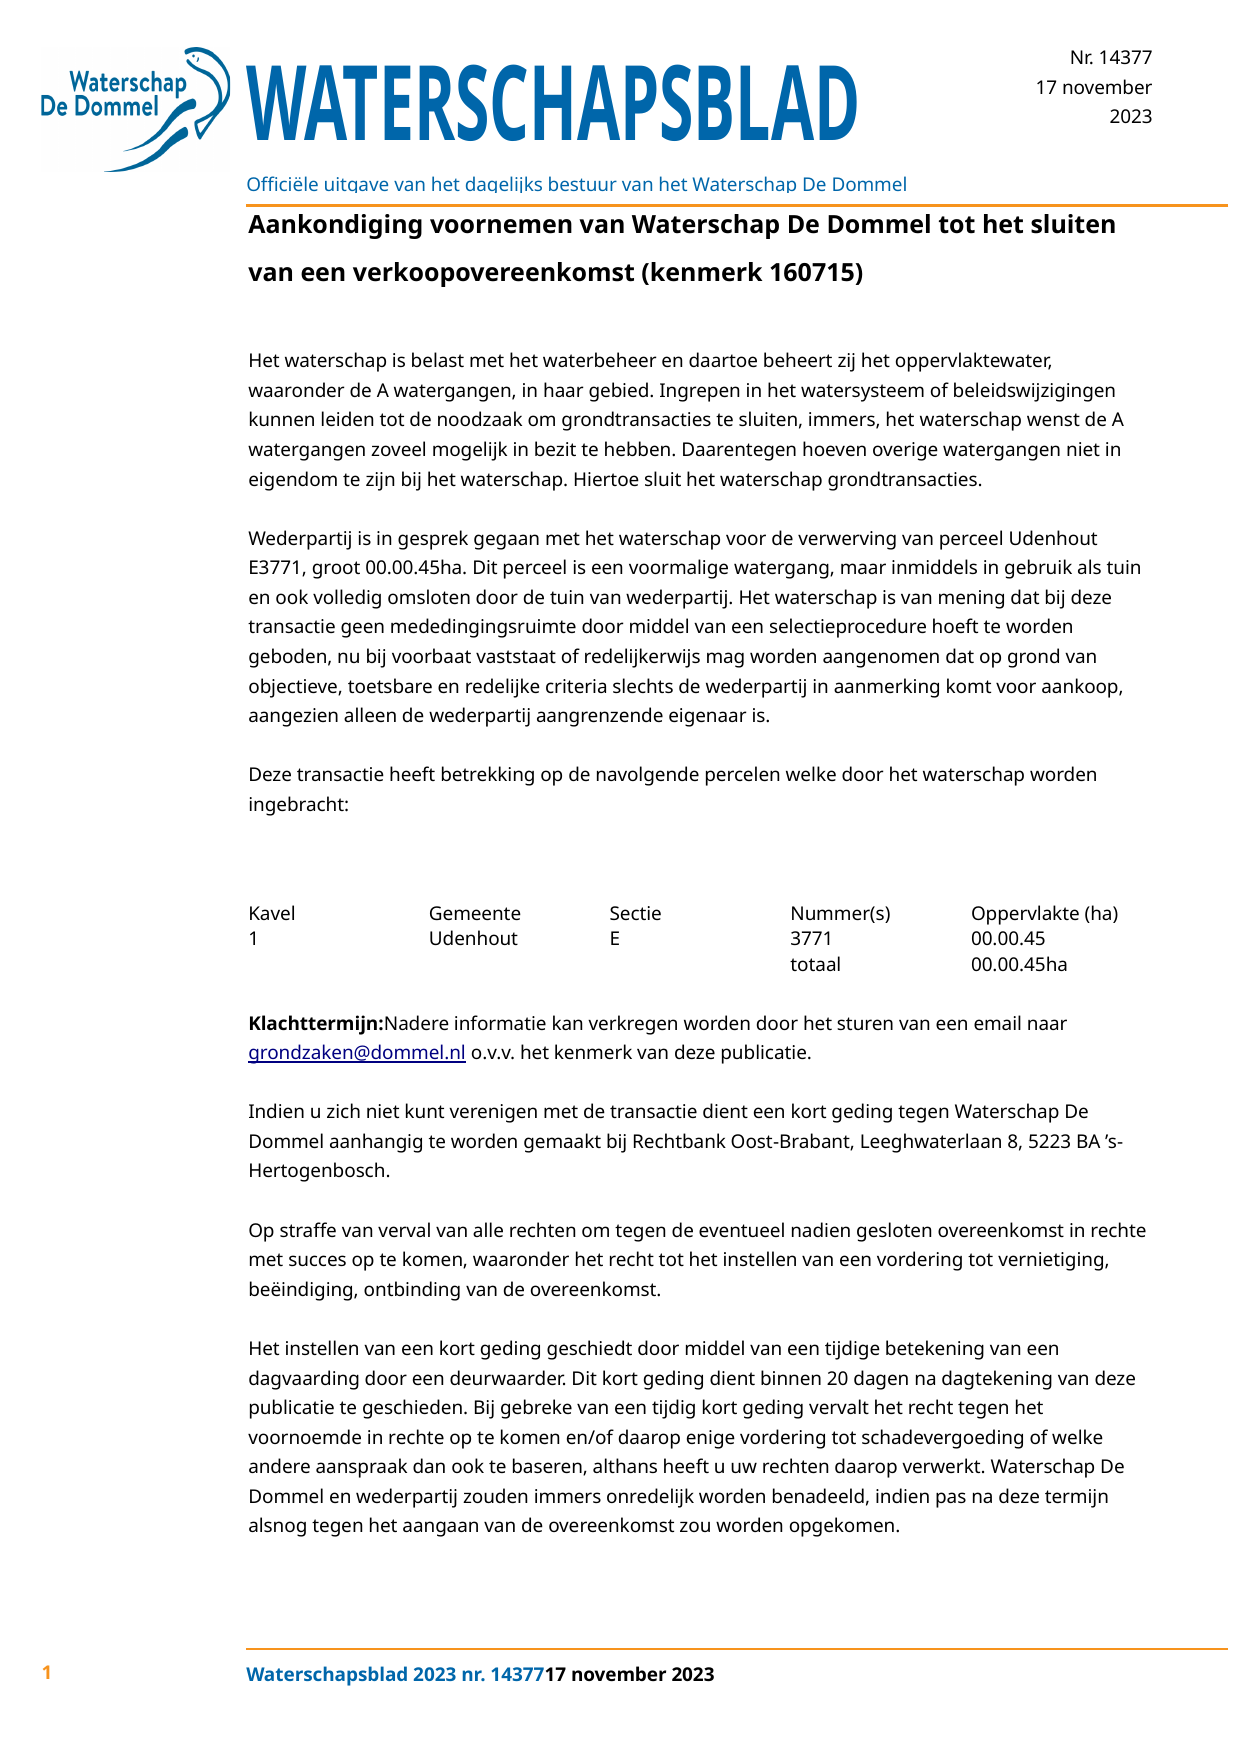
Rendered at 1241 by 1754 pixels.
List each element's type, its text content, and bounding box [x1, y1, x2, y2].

text Op straffe van verval van alle rechten om tegen de eventueel nadien gesloten overeenkomst in rechte met succes op te komen, waaronder het recht tot het instellen van een vordering tot vernietiging, beëindiging, ontbinding van de overeenkomst. [248, 1217, 1152, 1302]
table_header Nummer(s) [790, 900, 971, 926]
text Wederpartij is in gesprek gegaan met het waterschap voor de verwerving van perceel Udenhout E3771, groot 00.00.45ha. Dit perceel is een voormalige watergang, maar inmiddels in gebruik als tuin en ook volledig omsloten door de tuin van wederpartij. Het waterschap is van mening dat bij deze transactie geen mededingingsruimte door middel van een selectieprocedure hoeft te worden geboden, nu bij voorbaat vaststaat of redelijkerwijs mag worden aangenomen dat op grond van objectieve, toetsbare en redelijke criteria slechts de wederpartij in aanmerking komt voor aankoop, aangezien alleen de wederpartij aangrenzende eigenaar is. [248, 525, 1152, 728]
table_header Sectie [609, 900, 790, 926]
table_cell 3771 [790, 926, 971, 951]
table_header Kavel [248, 900, 429, 926]
table_cell [429, 951, 609, 977]
text Indien u zich niet kunt verenigen met de transactie dient een kort geding tegen Waterschap De Dommel aanhangig te worden gemaakt bij Rechtbank Oost‑Brabant, Leeghwaterlaan 8, 5223 BA ’s-Hertogenbosch. [248, 1098, 1152, 1183]
table_cell [248, 951, 429, 977]
text Klachttermijn:Nadere informatie kan verkregen worden door het sturen van een email naar grondzaken@dommel.nl o.v.v. het kenmerk van deze publicatie. [248, 1010, 1152, 1065]
table_header Oppervlakte (ha) [971, 900, 1152, 926]
table_cell [609, 951, 790, 977]
table_cell 00.00.45 [971, 926, 1152, 951]
picture [204, 47, 231, 76]
table_header Gemeente [429, 900, 609, 926]
text Het instellen van een kort geding geschiedt door middel van een tijdige betekening van een dagvaarding door een deurwaarder. Dit kort geding dient binnen 20 dagen na dagtekening van deze publicatie te geschieden. Bij gebreke van een tijdig kort geding vervalt het recht tegen het voornoemde in rechte op te komen en/of daarop enige vordering tot schadevergoeding of welke andere aanspraak dan ook te baseren, althans heeft u uw rechten daarop verwerkt. Waterschap De Dommel en wederpartij zouden immers onredelijk worden benadeeld, indien pas na deze termijn alsnog tegen het aangaan van de overeenkomst zou worden opgekomen. [248, 1335, 1152, 1538]
table_cell 1 [248, 926, 429, 951]
picture [41, 47, 231, 172]
picture [45, 99, 51, 111]
table_cell totaal [790, 951, 971, 977]
table_cell E [609, 926, 790, 951]
table_cell 00.00.45ha [971, 951, 1152, 977]
text Deze transactie heeft betrekking op de navolgende percelen welke door het waterschap worden ingebracht: [248, 762, 1152, 817]
text Aankondiging voornemen van Waterschap De Dommel tot het sluiten van een verkoopovereenkomst (kenmerk 160715) [248, 207, 1152, 288]
text Het waterschap is belast met het waterbeheer en daartoe beheert zij het oppervlaktewater, waaronder de A watergangen, in haar gebied. Ingrepen in het watersysteem of beleidswijzigingen kunnen leiden tot de noodzaak om grondtransacties te sluiten, immers, het waterschap wenst de A watergangen zoveel mogelijk in bezit te hebben. Daarentegen hoeven overige watergangen niet in eigendom te zijn bij het waterschap. Hiertoe sluit het waterschap grondtransacties. [248, 347, 1152, 492]
table_cell Udenhout [429, 926, 609, 951]
picture [198, 118, 210, 131]
